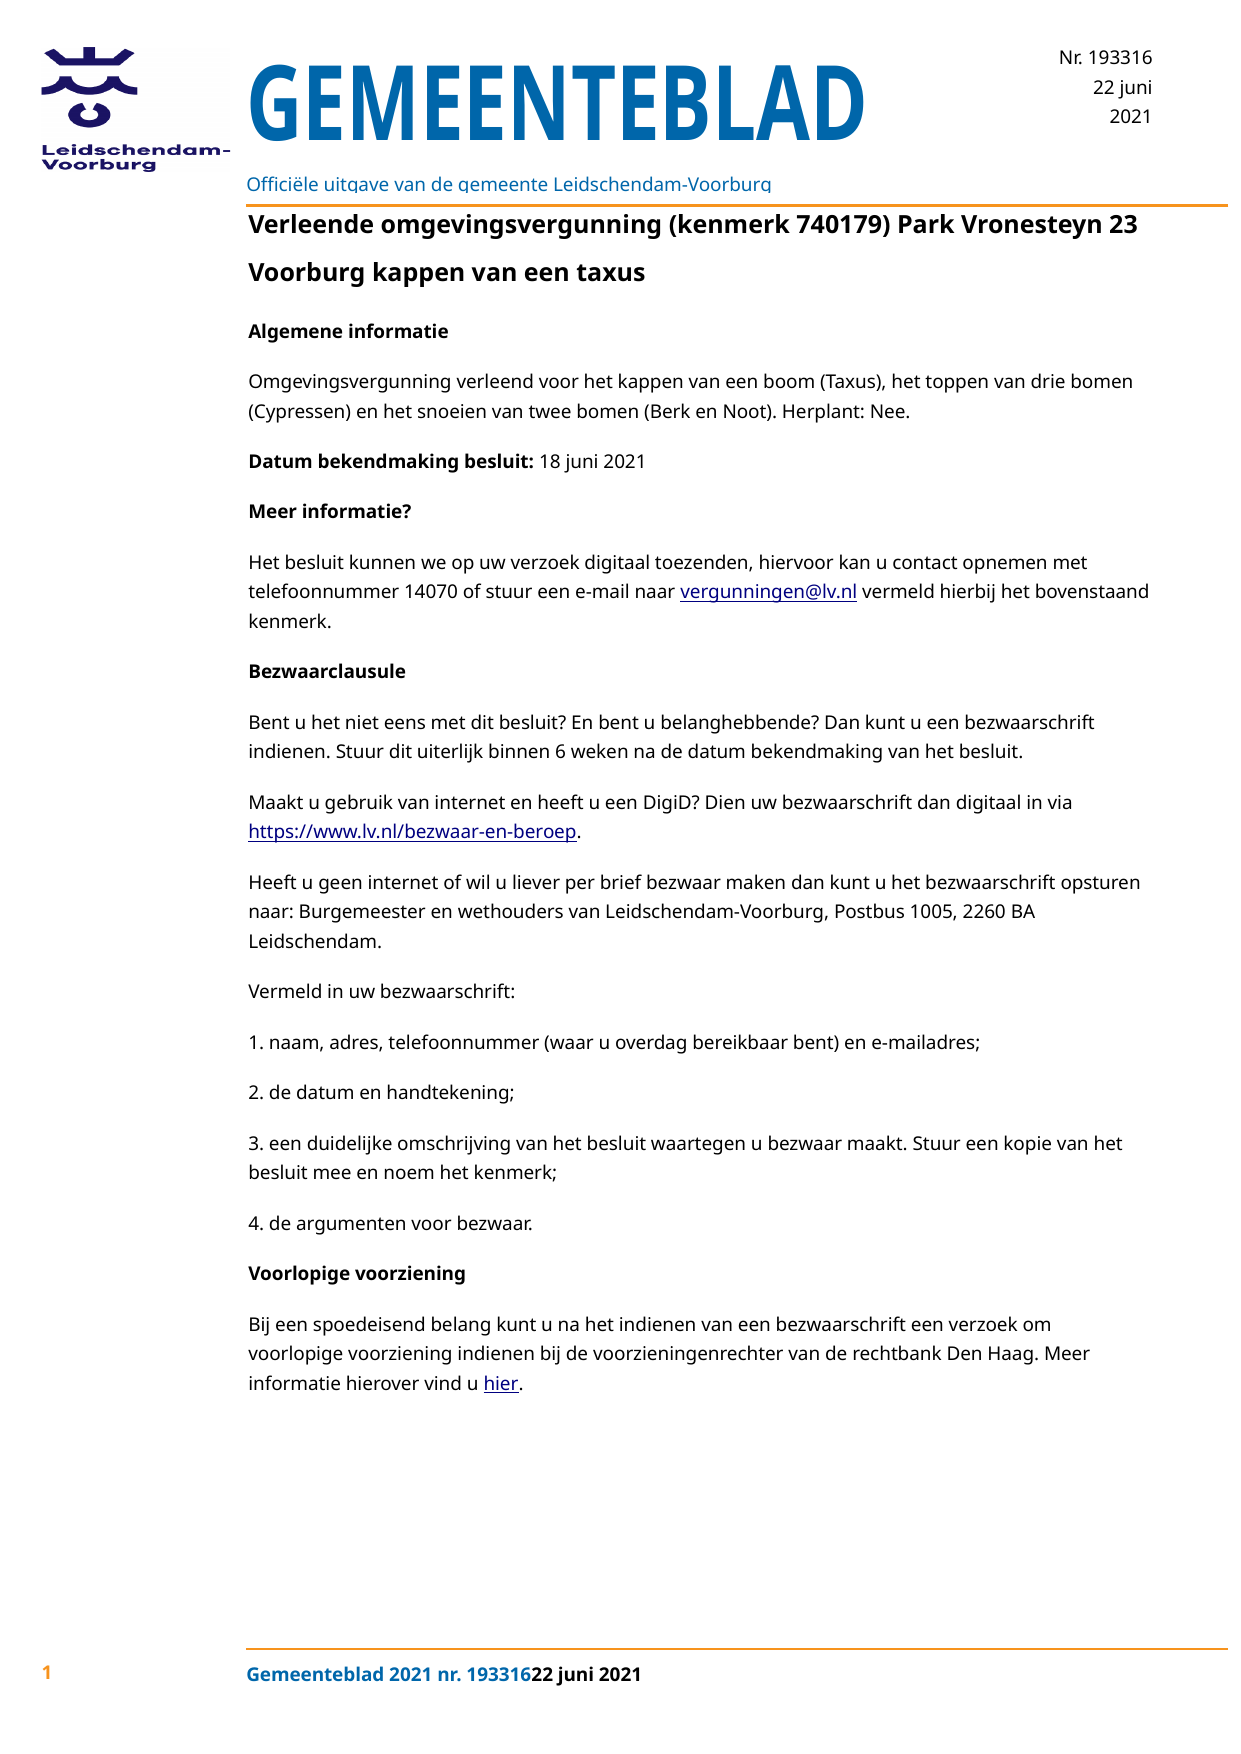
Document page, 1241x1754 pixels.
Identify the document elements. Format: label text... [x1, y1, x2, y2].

text Vermeld in uw bezwaarschrift: [248, 979, 1152, 1004]
text Bezwaarclausule [248, 659, 1152, 684]
text 2. de datum en handtekening; [248, 1079, 1152, 1105]
text Bij een spoedeisend belang kunt u na het indienen van een bezwaarschrift een verzoek om voorlopige voorziening indienen bij de voorzieningenrechter van de rechtbank Den Haag. Meer informatie hierover vind u hier. [248, 1311, 1152, 1396]
picture [41, 47, 231, 172]
text Verleende omgevingsvergunning (kenmerk 740179) Park Vronesteyn 23 Voorburg kappen van een taxus [248, 207, 1152, 288]
text Bent u het niet eens met dit besluit? En bent u belanghebbende? Dan kunt u een bezwaarschrift indienen. Stuur dit uiterlijk binnen 6 weken na de datum bekendmaking van het besluit. [248, 709, 1152, 764]
text Heeft u geen internet of wil u liever per brief bezwaar maken dan kunt u het bezwaarschrift opsturen naar: Burgemeester en wethouders van Leidschendam-Voorburg, Postbus 1005, 2260 BA Leidschendam. [248, 869, 1152, 954]
text 3. een duidelijke omschrijving van het besluit waartegen u bezwaar maakt. Stuur een kopie van het besluit mee en noem het kenmerk; [248, 1130, 1152, 1185]
text 1. naam, adres, telefoonnummer (waar u overdag bereikbaar bent) en e-mailadres; [248, 1029, 1152, 1055]
text Voorlopige voorziening [248, 1260, 1152, 1286]
text Datum bekendmaking besluit: 18 juni 2021 [248, 448, 1152, 474]
text Omgevingsvergunning verleend voor het kappen van een boom (Taxus), het toppen van drie bomen (Cypressen) en het snoeien van twee bomen (Berk en Noot). Herplant: Nee. [248, 368, 1152, 424]
text Algemene informatie [248, 318, 1152, 344]
text Het besluit kunnen we op uw verzoek digitaal toezenden, hiervoor kan u contact opnemen met telefoonnummer 14070 of stuur een e-mail naar vergunningen@lv.nl vermeld hierbij het bovenstaand kenmerk. [248, 549, 1152, 634]
text Meer informatie? [248, 499, 1152, 524]
text Maakt u gebruik van internet en heeft u een DigiD? Dien uw bezwaarschrift dan digitaal in via https://www.lv.nl/bezwaar-en-beroep. [248, 789, 1152, 844]
text 4. de argumenten voor bezwaar. [248, 1210, 1152, 1236]
